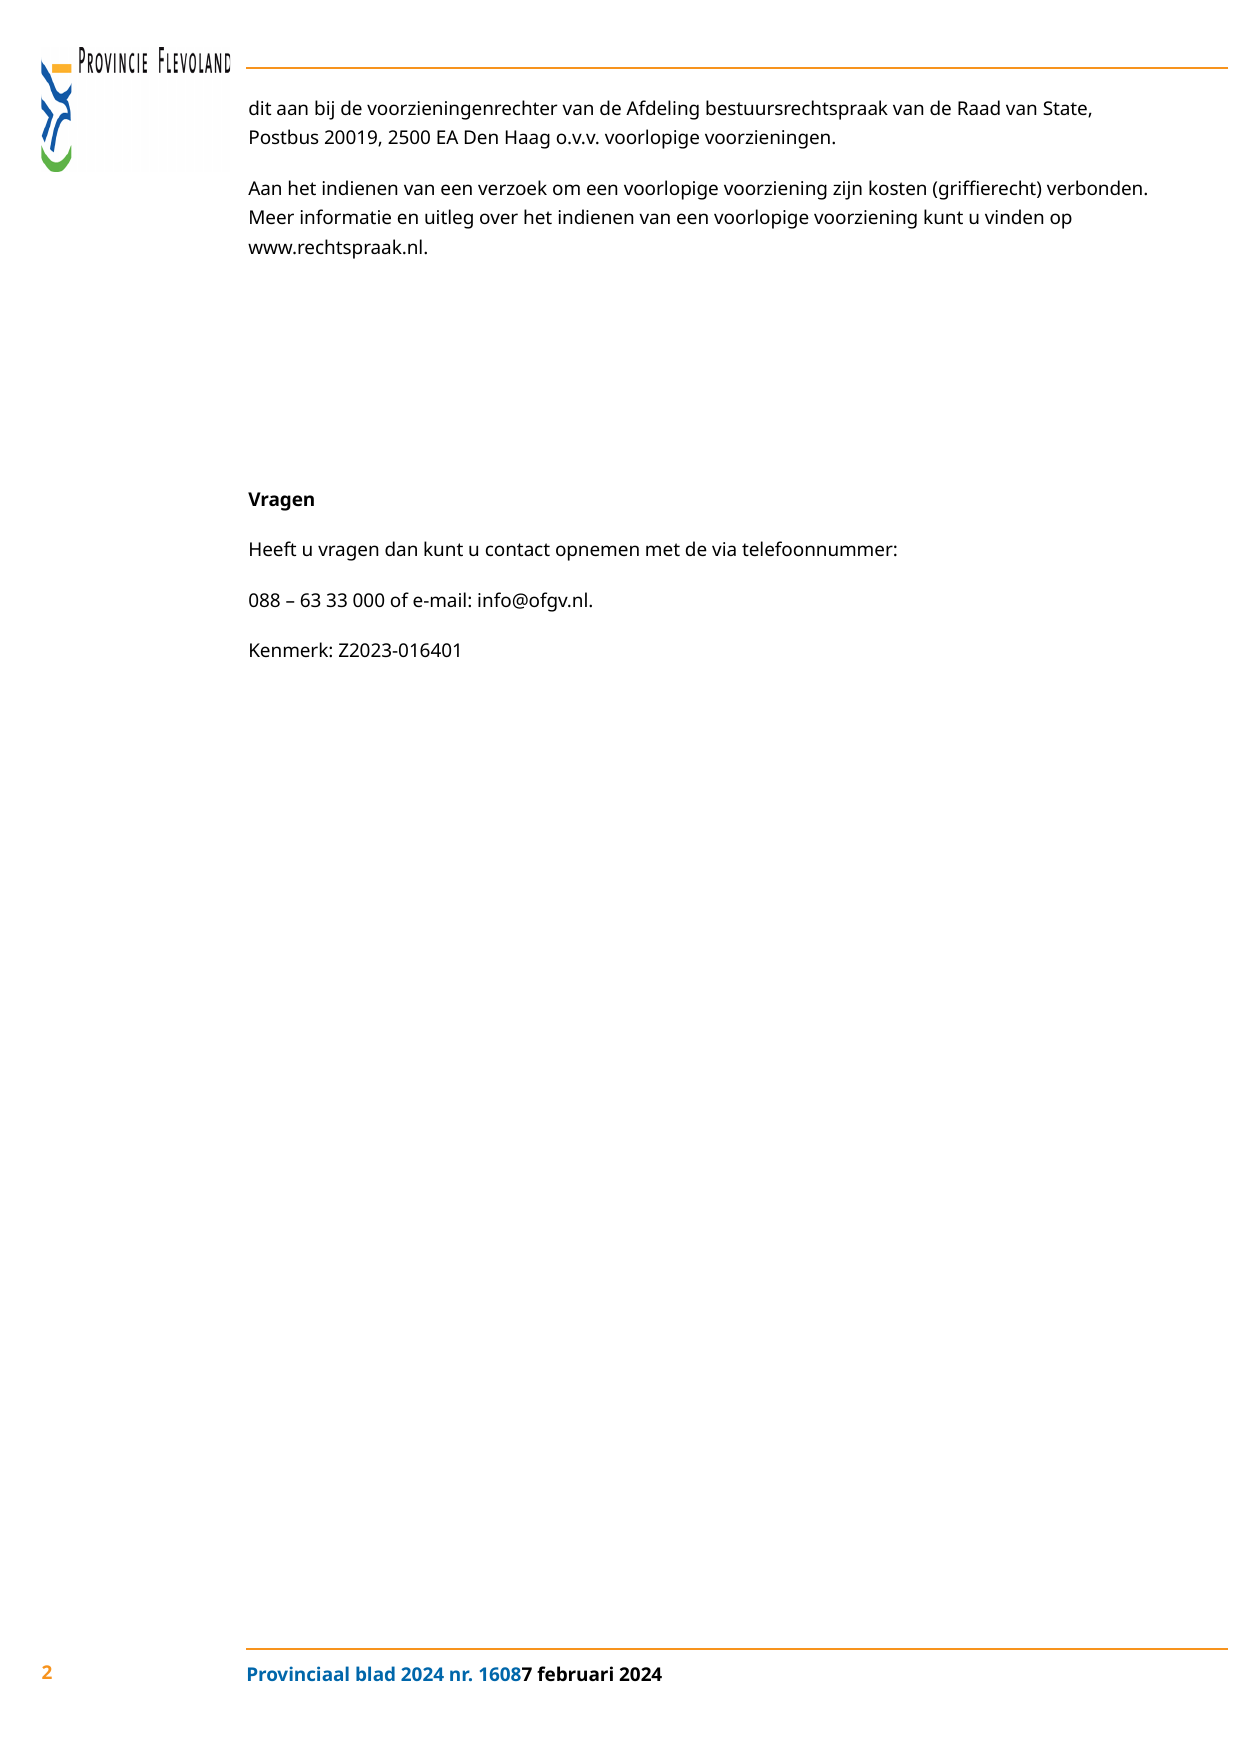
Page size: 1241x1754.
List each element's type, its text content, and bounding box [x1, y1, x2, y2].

text dit aan bij de voorzieningenrechter van de Afdeling bestuursrechtspraak van de Raad van State, Postbus 20019, 2500 EA Den Haag o.v.v. voorlopige voorzieningen. [248, 95, 1152, 150]
picture [41, 47, 231, 172]
text Aan het indienen van een verzoek om een voorlopige voorziening zijn kosten (griffierecht) verbonden. Meer informatie en uitleg over het indienen van een voorlopige voorziening kunt u vinden op www.rechtspraak.nl. [248, 175, 1152, 260]
text 088 – 63 33 000 of e-mail: info@ofgv.nl. [248, 587, 1152, 613]
text Vragen [248, 486, 1152, 512]
text Kenmerk: Z2023-016401 [248, 637, 1152, 663]
text Heeft u vragen dan kunt u contact opnemen met de via telefoonnummer: [248, 536, 1152, 562]
